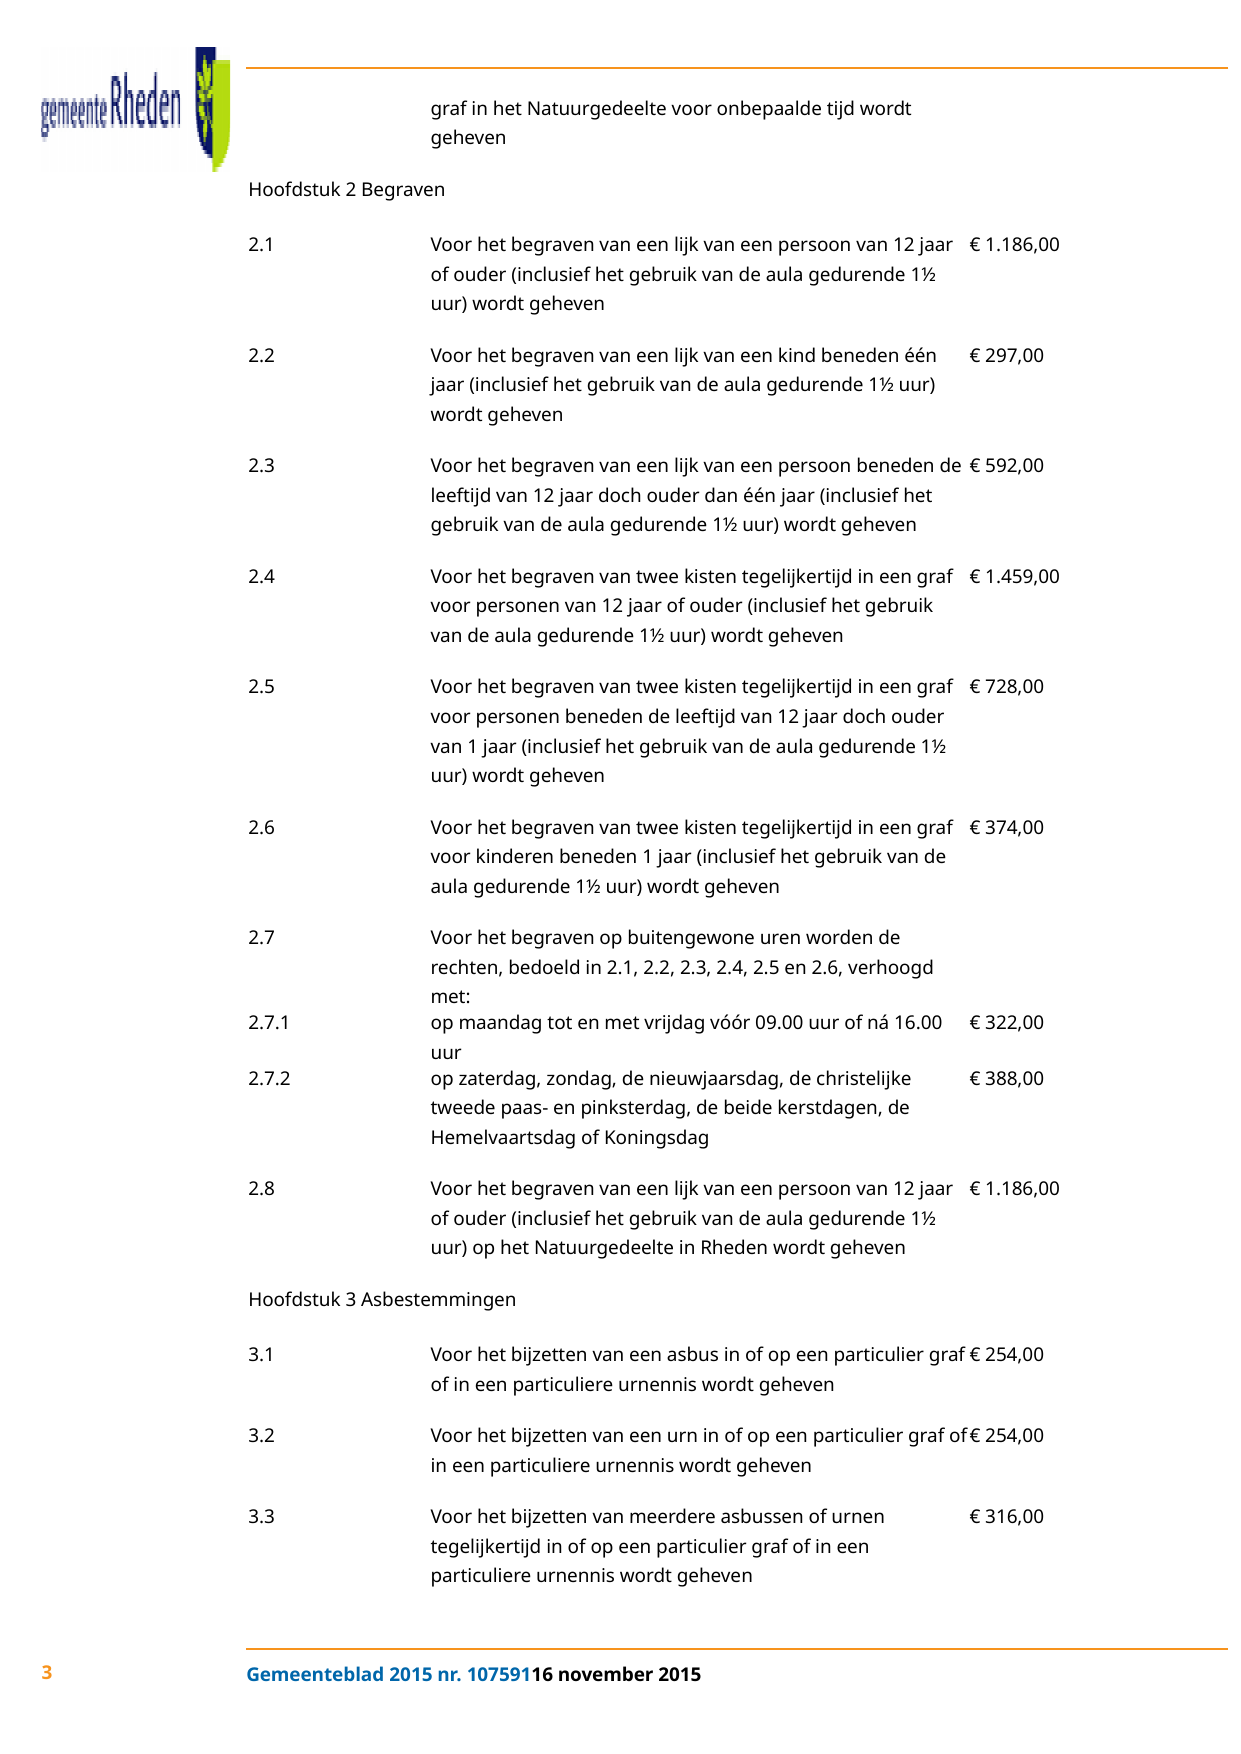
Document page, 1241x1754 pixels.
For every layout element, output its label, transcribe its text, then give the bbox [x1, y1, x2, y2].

table_cell 3.3 [248, 1503, 430, 1588]
picture [41, 47, 231, 172]
table_cell € 1.459,00 [969, 563, 1152, 648]
table_cell € 728,00 [969, 674, 1152, 788]
table_cell Voor het begraven van twee kisten tegelijkertijd in een graf voor kinderen beneden 1 jaar (inclusief het gebruik van de aula gedurende 1½ uur) wordt geheven [430, 814, 969, 899]
table_cell 2.2 [248, 342, 430, 427]
table_cell [248, 1478, 430, 1503]
table_cell [430, 537, 969, 563]
table_cell [430, 648, 969, 674]
table_cell [430, 316, 969, 342]
table_cell 2.7 [248, 925, 430, 1009]
text Hoofdstuk 2 Begraven [248, 176, 1152, 202]
table_cell 2.7.2 [248, 1065, 430, 1149]
table_header Voor het bijzetten van een asbus in of op een particulier graf of in een particuliere urnennis wordt geheven [430, 1341, 969, 1397]
text Hoofdstuk 3 Asbestemmingen [248, 1286, 1152, 1312]
table_cell [969, 788, 1152, 814]
table_cell € 374,00 [969, 814, 1152, 899]
table_cell [430, 899, 969, 924]
table_cell [248, 648, 430, 674]
table_cell [248, 1150, 430, 1175]
table_cell € 316,00 [969, 1503, 1152, 1588]
table_cell [430, 1478, 969, 1503]
table_cell € 1.186,00 [969, 1175, 1152, 1260]
table_cell Voor het begraven van een lijk van een persoon beneden de leeftijd van 12 jaar doch ouder dan één jaar (inclusief het gebruik van de aula gedurende 1½ uur) wordt geheven [430, 453, 969, 537]
table_cell 3.2 [248, 1422, 430, 1478]
table_header 3.1 [248, 1341, 430, 1397]
table_cell € 592,00 [969, 453, 1152, 537]
table_cell [248, 537, 430, 563]
table_cell Voor het begraven van twee kisten tegelijkertijd in een graf voor personen van 12 jaar of ouder (inclusief het gebruik van de aula gedurende 1½ uur) wordt geheven [430, 563, 969, 648]
table_cell [248, 95, 430, 150]
table_cell [969, 427, 1152, 452]
table_cell [969, 1150, 1152, 1175]
table_cell [969, 95, 1152, 150]
table_cell graf in het Natuurgedeelte voor onbepaalde tijd wordt geheven [430, 95, 969, 150]
table_cell [430, 788, 969, 814]
table_cell [969, 316, 1152, 342]
table_cell € 322,00 [969, 1009, 1152, 1065]
table_cell [248, 316, 430, 342]
table_cell Voor het begraven van een lijk van een persoon van 12 jaar of ouder (inclusief het gebruik van de aula gedurende 1½ uur) op het Natuurgedeelte in Rheden wordt geheven [430, 1175, 969, 1260]
table_cell [430, 427, 969, 452]
table_cell 2.6 [248, 814, 430, 899]
table_header Voor het begraven van een lijk van een persoon van 12 jaar of ouder (inclusief het gebruik van de aula gedurende 1½ uur) wordt geheven [430, 231, 969, 316]
table_cell Voor het bijzetten van meerdere asbussen of urnen tegelijkertijd in of op een particulier graf of in een particuliere urnennis wordt geheven [430, 1503, 969, 1588]
table_cell [969, 899, 1152, 924]
table_cell Voor het begraven van twee kisten tegelijkertijd in een graf voor personen beneden de leeftijd van 12 jaar doch ouder van 1 jaar (inclusief het gebruik van de aula gedurende 1½ uur) wordt geheven [430, 674, 969, 788]
table_cell [430, 1150, 969, 1175]
table_header 2.1 [248, 231, 430, 316]
table_header € 254,00 [969, 1341, 1152, 1397]
table_cell [969, 1478, 1152, 1503]
table_cell € 297,00 [969, 342, 1152, 427]
table_cell [248, 1397, 430, 1422]
table_cell [248, 899, 430, 924]
table_cell 2.3 [248, 453, 430, 537]
table_cell [969, 648, 1152, 674]
table_cell [248, 788, 430, 814]
table_cell € 388,00 [969, 1065, 1152, 1149]
table_cell [248, 427, 430, 452]
table_cell [969, 537, 1152, 563]
table_cell € 254,00 [969, 1422, 1152, 1478]
table_cell 2.8 [248, 1175, 430, 1260]
table_cell [969, 1397, 1152, 1422]
table_cell op zaterdag, zondag, de nieuwjaarsdag, de christelijke tweede paas- en pinksterdag, de beide kerstdagen, de Hemelvaartsdag of Koningsdag [430, 1065, 969, 1149]
table_header € 1.186,00 [969, 231, 1152, 316]
table_cell [430, 1397, 969, 1422]
table_cell op maandag tot en met vrijdag vóór 09.00 uur of ná 16.00 uur [430, 1009, 969, 1065]
table_cell Voor het begraven op buitengewone uren worden de rechten, bedoeld in 2.1, 2.2, 2.3, 2.4, 2.5 en 2.6, verhoogd met: [430, 925, 969, 1009]
table_cell [969, 925, 1152, 1009]
table_cell 2.7.1 [248, 1009, 430, 1065]
table_cell 2.4 [248, 563, 430, 648]
table_cell Voor het bijzetten van een urn in of op een particulier graf of in een particuliere urnennis wordt geheven [430, 1422, 969, 1478]
table_cell 2.5 [248, 674, 430, 788]
table_cell Voor het begraven van een lijk van een kind beneden één jaar (inclusief het gebruik van de aula gedurende 1½ uur) wordt geheven [430, 342, 969, 427]
